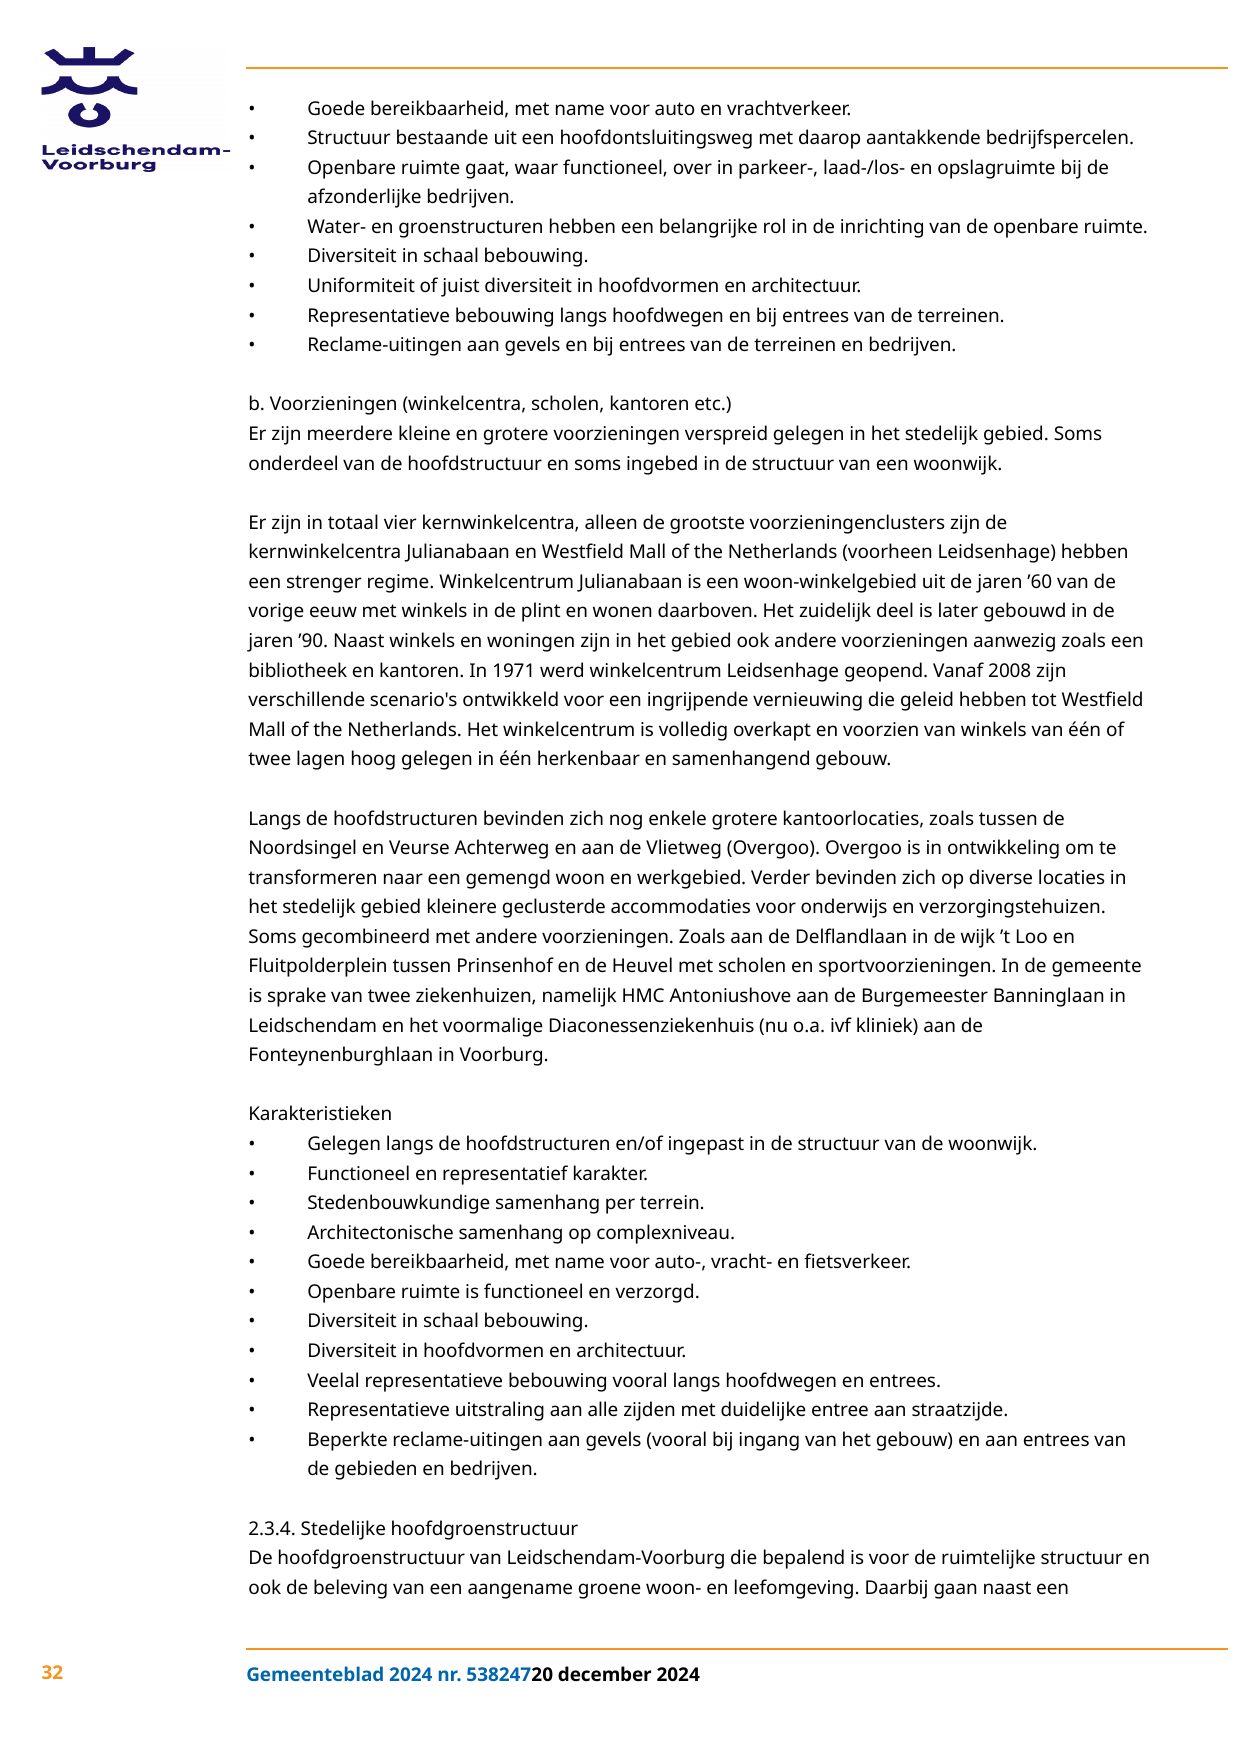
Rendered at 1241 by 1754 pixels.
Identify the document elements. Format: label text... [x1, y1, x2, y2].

picture [41, 47, 231, 172]
text De hoofdgroenstructuur van Leidschendam-Voorburg die bepalend is voor de ruimtelijke structuur en ook de beleving van een aangename groene woon- en leefomgeving. Daarbij gaan naast een [248, 1544, 1152, 1600]
list Uniformiteit of juist diversiteit in hoofdvormen en architectuur. [248, 272, 1152, 298]
list Gelegen langs de hoofdstructuren en/of ingepast in de structuur van de woonwijk. [248, 1130, 1152, 1156]
text Er zijn meerdere kleine en grotere voorzieningen verspreid gelegen in het stedelijk gebied. Soms onderdeel van de hoofdstructuur en soms ingebed in de structuur van een woonwijk. [248, 420, 1152, 476]
list Goede bereikbaarheid, met name voor auto-, vracht- en fietsverkeer. [248, 1248, 1152, 1274]
list Stedenbouwkundige samenhang per terrein. [248, 1189, 1152, 1215]
list Goede bereikbaarheid, met name voor auto en vrachtverkeer. [248, 95, 1152, 121]
list Diversiteit in schaal bebouwing. [248, 243, 1152, 268]
list Structuur bestaande uit een hoofdontsluitingsweg met daarop aantakkende bedrijfspercelen. [248, 124, 1152, 150]
list Openbare ruimte is functioneel en verzorgd. [248, 1278, 1152, 1304]
list Functioneel en representatief karakter. [248, 1160, 1152, 1186]
text Karakteristieken [248, 1101, 1152, 1126]
list Representatieve bebouwing langs hoofdwegen en bij entrees van de terreinen. [248, 302, 1152, 328]
list Reclame-uitingen aan gevels en bij entrees van de terreinen en bedrijven. [248, 331, 1152, 357]
list Beperkte reclame-uitingen aan gevels (vooral bij ingang van het gebouw) en aan entrees van de gebieden en bedrijven. [248, 1426, 1152, 1481]
list Water- en groenstructuren hebben een belangrijke rol in de inrichting van de openbare ruimte. [248, 213, 1152, 239]
list Architectonische samenhang op complexniveau. [248, 1219, 1152, 1245]
list Diversiteit in hoofdvormen en architectuur. [248, 1337, 1152, 1363]
list Veelal representatieve bebouwing vooral langs hoofdwegen en entrees. [248, 1367, 1152, 1393]
list Diversiteit in schaal bebouwing. [248, 1308, 1152, 1333]
list Representatieve uitstraling aan alle zijden met duidelijke entree aan straatzijde. [248, 1396, 1152, 1422]
text b. Voorzieningen (winkelcentra, scholen, kantoren etc.) [248, 391, 1152, 416]
text Er zijn in totaal vier kernwinkelcentra, alleen de grootste voorzieningenclusters zijn de kernwinkelcentra Julianabaan en Westfield Mall of the Netherlands (voorheen Leidsenhage) hebben een strenger regime. Winkelcentrum Julianabaan is een woon-winkelgebied uit de jaren ’60 van de vorige eeuw met winkels in de plint en wonen daarboven. Het zuidelijk deel is later gebouwd in de jaren ’90. Naast winkels en woningen zijn in het gebied ook andere voorzieningen aanwezig zoals een bibliotheek en kantoren. In 1971 werd winkelcentrum Leidsenhage geopend. Vanaf 2008 zijn verschillende scenario's ontwikkeld voor een ingrijpende vernieuwing die geleid hebben tot Westfield Mall of the Netherlands. Het winkelcentrum is volledig overkapt en voorzien van winkels van één of twee lagen hoog gelegen in één herkenbaar en samenhangend gebouw. [248, 509, 1152, 771]
list Openbare ruimte gaat, waar functioneel, over in parkeer-, laad-/los- en opslagruimte bij de afzonderlijke bedrijven. [248, 154, 1152, 209]
text Langs de hoofdstructuren bevinden zich nog enkele grotere kantoorlocaties, zoals tussen de Noordsingel en Veurse Achterweg en aan de Vlietweg (Overgoo). Overgoo is in ontwikkeling om te transformeren naar een gemengd woon en werkgebied. Verder bevinden zich op diverse locaties in het stedelijk gebied kleinere geclusterde accommodaties voor onderwijs en verzorgingstehuizen. Soms gecombineerd met andere voorzieningen. Zoals aan de Delflandlaan in de wijk ’t Loo en Fluitpolderplein tussen Prinsenhof en de Heuvel met scholen en sportvoorzieningen. In de gemeente is sprake van twee ziekenhuizen, namelijk HMC Antoniushove aan de Burgemeester Banninglaan in Leidschendam en het voormalige Diaconessenziekenhuis (nu o.a. ivf kliniek) aan de Fonteynenburghlaan in Voorburg. [248, 805, 1152, 1067]
text 2.3.4. Stedelijke hoofdgroenstructuur [248, 1515, 1152, 1541]
